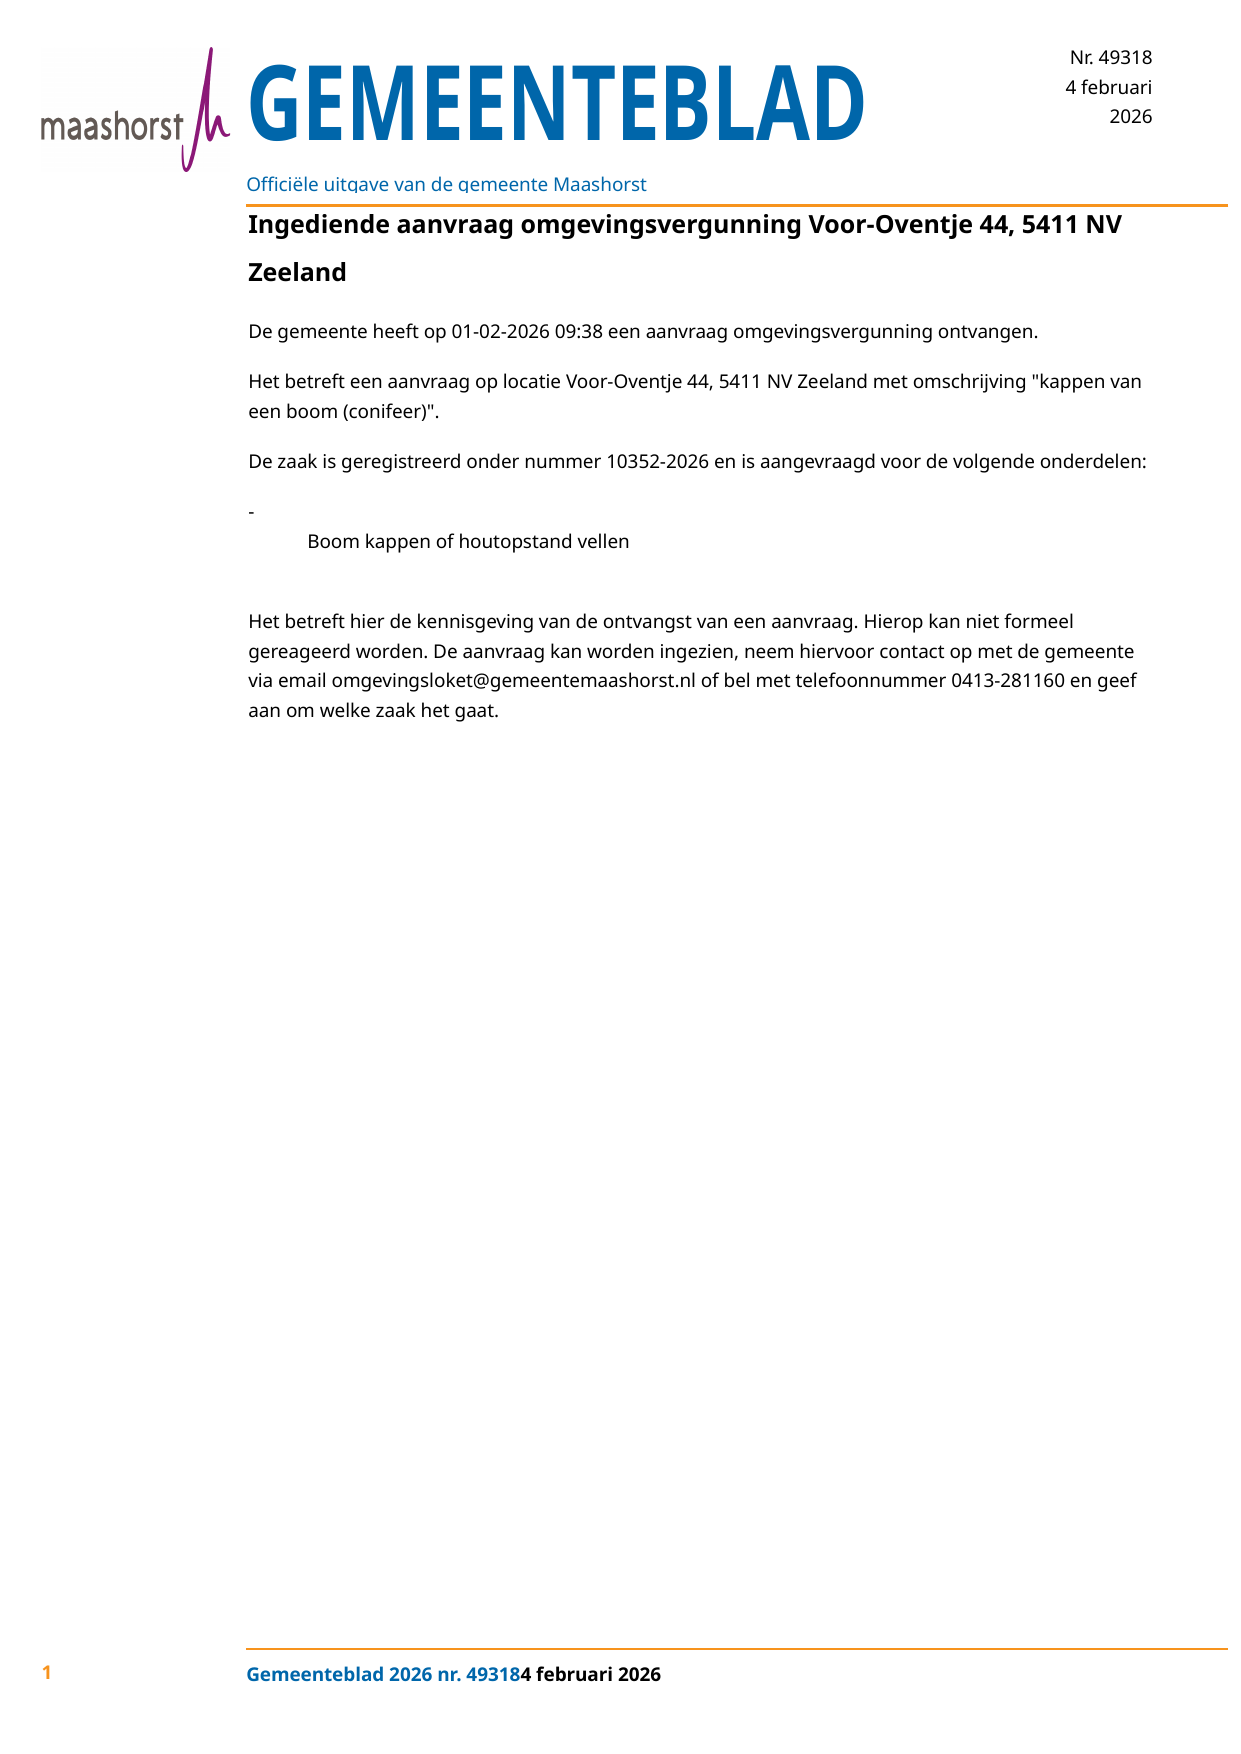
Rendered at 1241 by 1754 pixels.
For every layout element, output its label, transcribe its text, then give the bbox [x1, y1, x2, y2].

text Het betreft een aanvraag op locatie Voor-Oventje 44, 5411 NV Zeeland met omschrijving "kappen van een boom (conifeer)". [248, 368, 1152, 424]
text Ingediende aanvraag omgevingsvergunning Voor-Oventje 44, 5411 NV Zeeland [248, 207, 1152, 288]
picture [41, 47, 231, 172]
text De zaak is geregistreerd onder nummer 10352-2026 en is aangevraagd voor de volgende onderdelen: [248, 448, 1152, 474]
text De gemeente heeft op 01-02-2026 09:38 een aanvraag omgevingsvergunning ontvangen. [248, 318, 1152, 344]
list Boom kappen of houtopstand vellen [248, 528, 1152, 554]
text Het betreft hier de kennisgeving van de ontvangst van een aanvraag. Hierop kan niet formeel gereageerd worden. De aanvraag kan worden ingezien, neem hiervoor contact op met de gemeente via email omgevingsloket@gemeentemaashorst.nl of bel met telefoonnummer 0413-281160 en geef aan om welke zaak het gaat. [248, 608, 1152, 723]
